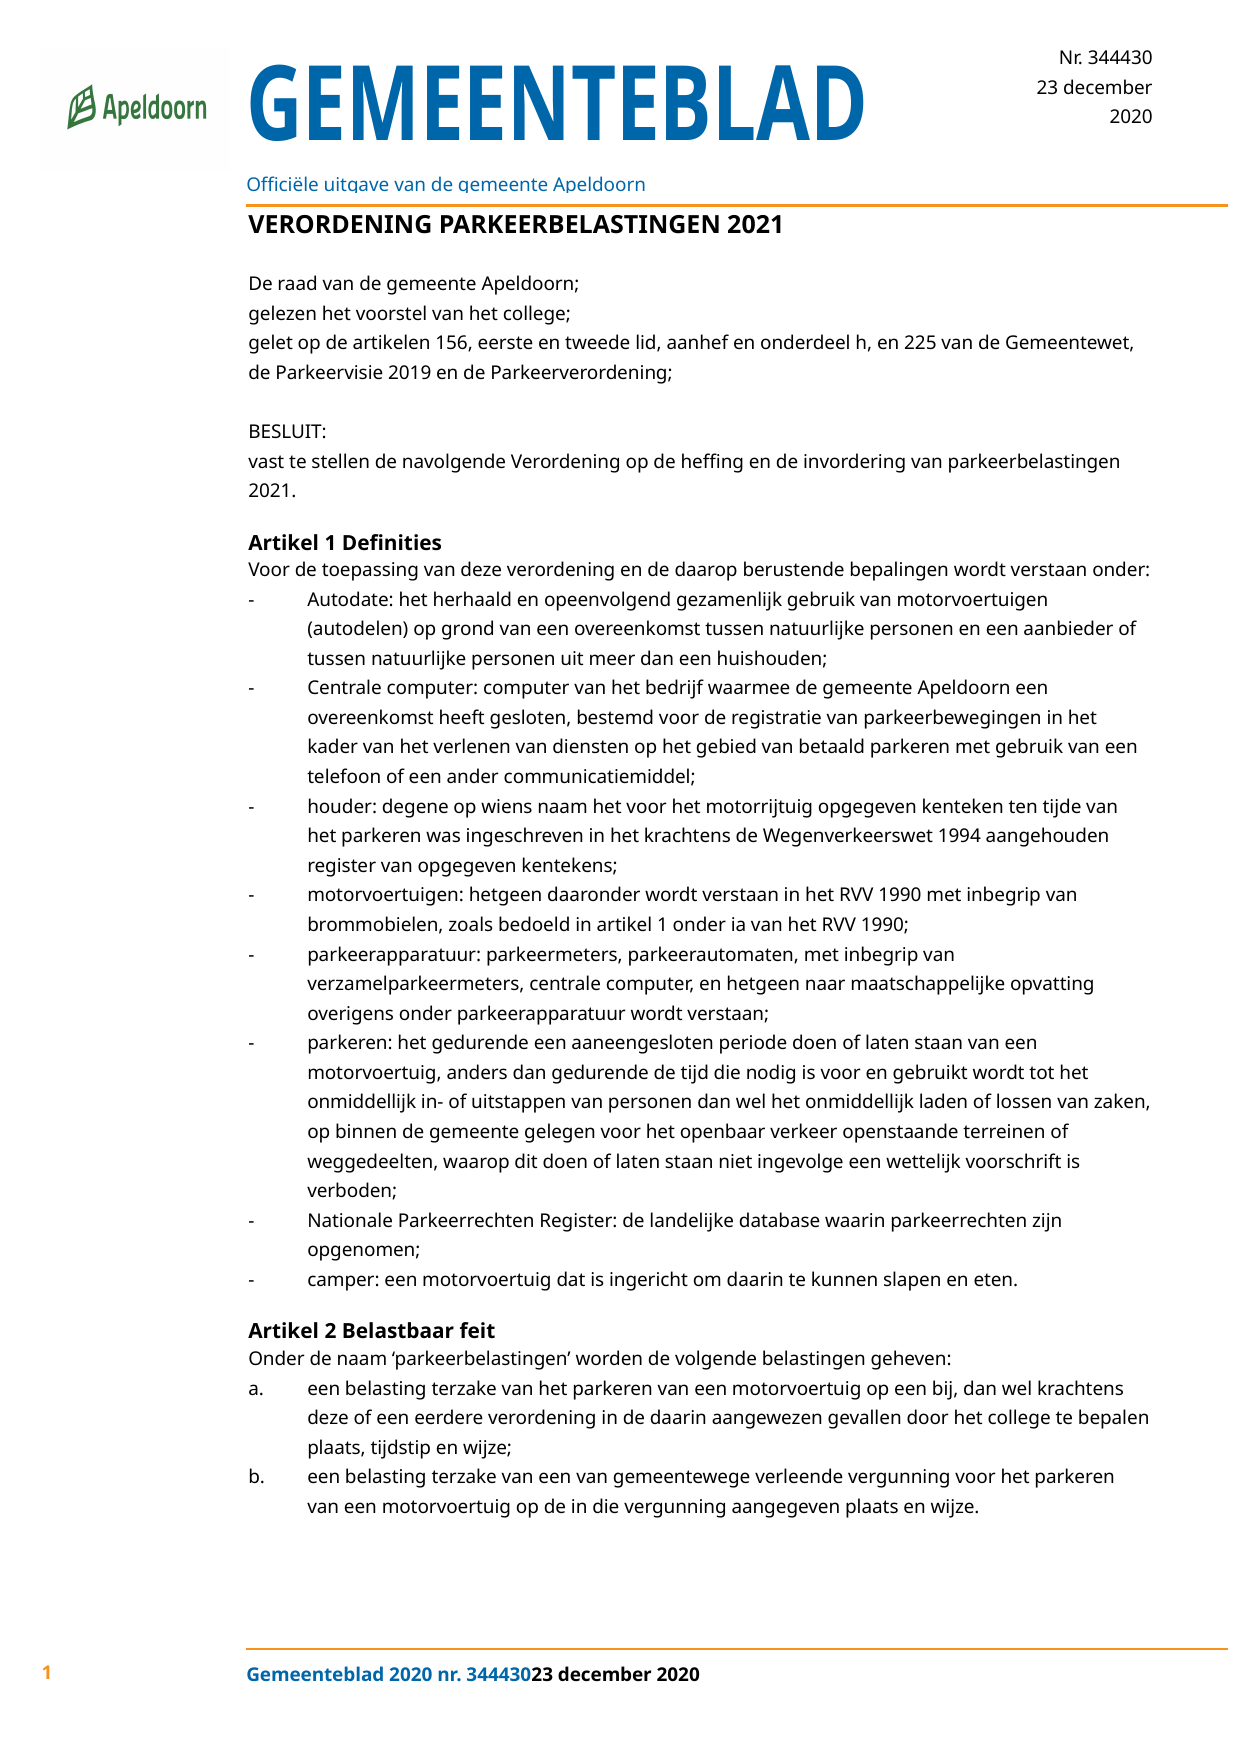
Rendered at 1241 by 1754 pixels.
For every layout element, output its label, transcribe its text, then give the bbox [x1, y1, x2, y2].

list een belasting terzake van een van gemeentewege verleende vergunning voor het parkeren van een motorvoertuig op de in die vergunning aangegeven plaats en wijze. [248, 1463, 1152, 1519]
text vast te stellen de navolgende Verordening op de heffing en de invordering van parkeerbelastingen 2021. [248, 448, 1152, 503]
list parkeerapparatuur: parkeermeters, parkeerautomaten, met inbegrip van verzamelparkeermeters, centrale computer, en hetgeen naar maatschappelijke opvatting overigens onder parkeerapparatuur wordt verstaan; [248, 941, 1152, 1026]
text Voor de toepassing van deze verordening en de daarop berustende bepalingen wordt verstaan onder: [248, 556, 1152, 582]
text Artikel 2 Belastbaar feit [248, 1317, 1152, 1345]
list Centrale computer: computer van het bedrijf waarmee de gemeente Apeldoorn een overeenkomst heeft gesloten, bestemd voor de registratie van parkeerbewegingen in het kader van het verlenen van diensten op het gebied van betaald parkeren met gebruik van een telefoon of een ander communicatiemiddel; [248, 674, 1152, 789]
list camper: een motorvoertuig dat is ingericht om daarin te kunnen slapen en eten. [248, 1266, 1152, 1292]
list Nationale Parkeerrechten Register: de landelijke database waarin parkeerrechten zijn opgenomen; [248, 1207, 1152, 1262]
picture [41, 47, 231, 172]
text BESLUIT: [248, 418, 1152, 444]
text Onder de naam ‘parkeerbelastingen’ worden de volgende belastingen geheven: [248, 1345, 1152, 1371]
text Artikel 1 Definities [248, 528, 1152, 556]
text gelezen het voorstel van het college; [248, 300, 1152, 326]
list een belasting terzake van het parkeren van een motorvoertuig op een bij, dan wel krachtens deze of een eerdere verordening in de daarin aangewezen gevallen door het college te bepalen plaats, tijdstip en wijze; [248, 1375, 1152, 1459]
text VERORDENING PARKEERBELASTINGEN 2021 [248, 207, 1152, 241]
list Autodate: het herhaald en opeenvolgend gezamenlijk gebruik van motorvoertuigen (autodelen) op grond van een overeenkomst tussen natuurlijke personen en een aanbieder of tussen natuurlijke personen uit meer dan een huishouden; [248, 586, 1152, 671]
list motorvoertuigen: hetgeen daaronder wordt verstaan in het RVV 1990 met inbegrip van brommobielen, zoals bedoeld in artikel 1 onder ia van het RVV 1990; [248, 882, 1152, 937]
text gelet op de artikelen 156, eerste en tweede lid, aanhef en onderdeel h, en 225 van de Gemeentewet, de Parkeervisie 2019 en de Parkeerverordening; [248, 329, 1152, 385]
text De raad van de gemeente Apeldoorn; [248, 270, 1152, 296]
list houder: degene op wiens naam het voor het motorrijtuig opgegeven kenteken ten tijde van het parkeren was ingeschreven in het krachtens de Wegenverkeerswet 1994 aangehouden register van opgegeven kentekens; [248, 793, 1152, 878]
list parkeren: het gedurende een aaneengesloten periode doen of laten staan van een motorvoertuig, anders dan gedurende de tijd die nodig is voor en gebruikt wordt tot het onmiddellijk in- of uitstappen van personen dan wel het onmiddellijk laden of lossen van zaken, op binnen de gemeente gelegen voor het openbaar verkeer openstaande terreinen of weggedeelten, waarop dit doen of laten staan niet ingevolge een wettelijk voorschrift is verboden; [248, 1029, 1152, 1203]
